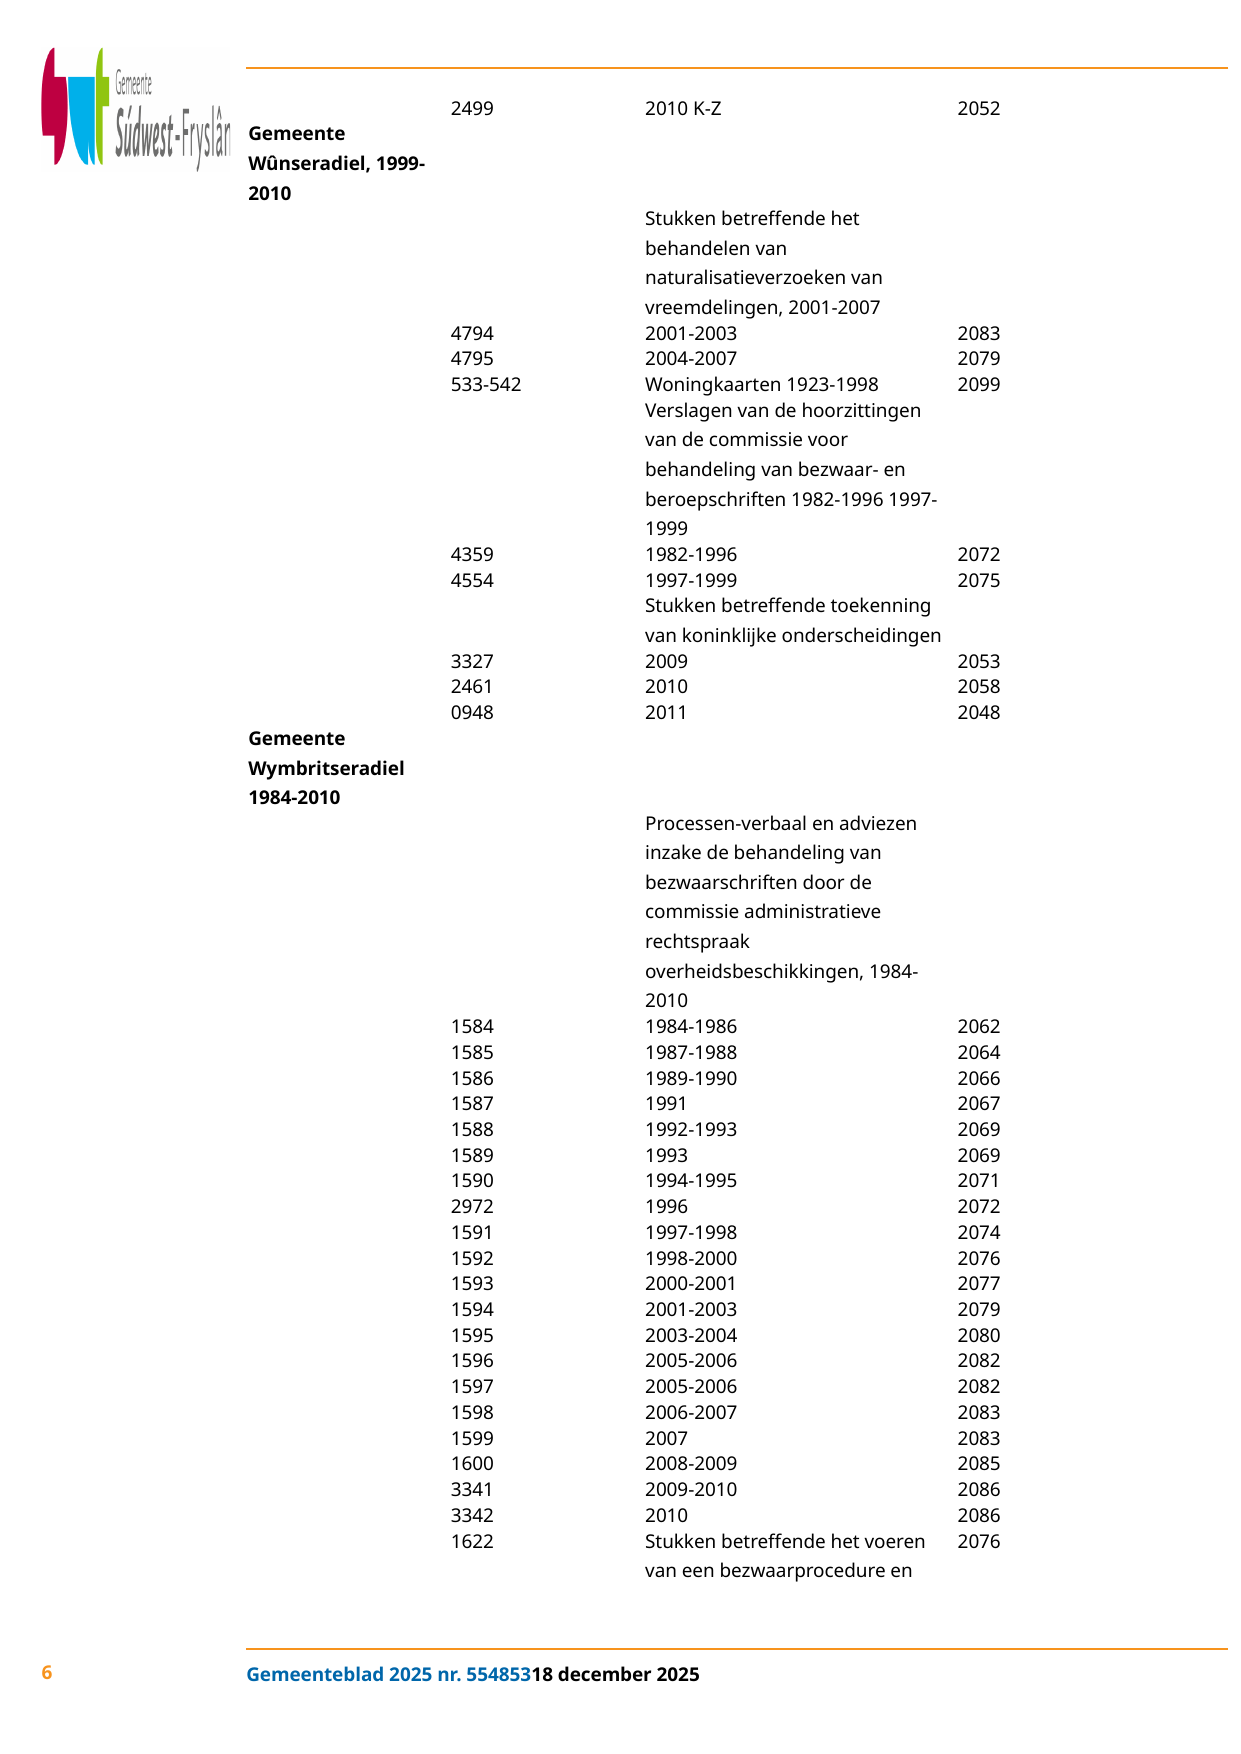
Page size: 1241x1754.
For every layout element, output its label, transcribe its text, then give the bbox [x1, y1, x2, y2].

table_cell 4554 [451, 567, 645, 593]
table_cell 2000-2001 [645, 1271, 957, 1296]
table_cell 2076 [958, 1528, 1152, 1583]
table_cell [248, 593, 451, 648]
table_cell 3342 [451, 1502, 645, 1528]
table_cell 2074 [958, 1219, 1152, 1245]
table_cell 4794 [451, 320, 645, 346]
table_cell [248, 1528, 451, 1583]
table_cell 1987-1988 [645, 1039, 957, 1065]
table_cell 1993 [645, 1142, 957, 1168]
table_cell 1592 [451, 1245, 645, 1271]
table_cell [248, 320, 451, 346]
table_cell 1589 [451, 1142, 645, 1168]
table_cell 2076 [958, 1245, 1152, 1271]
table_cell 2972 [451, 1193, 645, 1219]
table_cell [645, 725, 957, 810]
table_cell 2067 [958, 1090, 1152, 1116]
table_cell 2005-2006 [645, 1348, 957, 1373]
table_cell 1998-2000 [645, 1245, 957, 1271]
table_cell 2008-2009 [645, 1451, 957, 1476]
table_cell 2075 [958, 567, 1152, 593]
table_cell 2010 [645, 1502, 957, 1528]
table_cell [451, 725, 645, 810]
table_cell 1597 [451, 1374, 645, 1399]
table_cell [958, 725, 1152, 810]
table_cell 1996 [645, 1193, 957, 1219]
table_cell [248, 699, 451, 725]
table_cell Woningkaarten 1923-1998 [645, 371, 957, 397]
table_cell 2001-2003 [645, 320, 957, 346]
table_cell [248, 1374, 451, 1399]
table_cell 1598 [451, 1399, 645, 1425]
table_cell [958, 593, 1152, 648]
table_cell [451, 121, 645, 205]
table_cell [248, 1065, 451, 1090]
table_cell 2071 [958, 1168, 1152, 1193]
table_cell 1586 [451, 1065, 645, 1090]
table_cell 2004-2007 [645, 346, 957, 371]
table_cell 2086 [958, 1476, 1152, 1502]
table_cell [958, 121, 1152, 205]
table_cell 2009-2010 [645, 1476, 957, 1502]
table_cell [248, 1451, 451, 1476]
table_cell 1982-1996 [645, 541, 957, 567]
table_cell [248, 1168, 451, 1193]
table_cell [248, 1193, 451, 1219]
table_cell 1587 [451, 1090, 645, 1116]
table_cell 1989-1990 [645, 1065, 957, 1090]
table_cell 1997-1998 [645, 1219, 957, 1245]
table_cell [248, 346, 451, 371]
table_cell [248, 1245, 451, 1271]
table_cell 2010 K-Z [645, 95, 957, 121]
table_cell 3341 [451, 1476, 645, 1502]
table_cell Gemeente Wûnseradiel, 1999-2010 [248, 121, 451, 205]
table_cell [248, 1399, 451, 1425]
table_cell 2048 [958, 699, 1152, 725]
table_cell 2069 [958, 1116, 1152, 1142]
table_cell [451, 397, 645, 541]
table_cell [645, 121, 957, 205]
table_cell Verslagen van de hoorzittingen van de commissie voor behandeling van bezwaar- en beroepschriften 1982-1996 1997-1999 [645, 397, 957, 541]
table_cell 2499 [451, 95, 645, 121]
table_cell 2007 [645, 1425, 957, 1451]
table_cell 2052 [958, 95, 1152, 121]
table_cell 2062 [958, 1013, 1152, 1039]
table_cell 1992-1993 [645, 1116, 957, 1142]
table_cell 1593 [451, 1271, 645, 1296]
table_cell 1595 [451, 1322, 645, 1348]
table_cell [248, 1322, 451, 1348]
table_cell [248, 810, 451, 1013]
table_cell 2083 [958, 320, 1152, 346]
table_cell 1591 [451, 1219, 645, 1245]
table_cell 2082 [958, 1374, 1152, 1399]
table_cell 1994-1995 [645, 1168, 957, 1193]
table_cell [451, 810, 645, 1013]
table_cell 2461 [451, 674, 645, 699]
table_cell 2099 [958, 371, 1152, 397]
table_cell [958, 205, 1152, 320]
table_cell [248, 1502, 451, 1528]
table_cell [248, 1425, 451, 1451]
table_cell Stukken betreffende toekenning van koninklijke onderscheidingen [645, 593, 957, 648]
table_cell [248, 1476, 451, 1502]
table_cell [248, 95, 451, 121]
table_cell 1997-1999 [645, 567, 957, 593]
table_cell [248, 1271, 451, 1296]
table_cell 1588 [451, 1116, 645, 1142]
table_cell 1596 [451, 1348, 645, 1373]
table_cell 1590 [451, 1168, 645, 1193]
table_cell 2064 [958, 1039, 1152, 1065]
table_cell 2077 [958, 1271, 1152, 1296]
table_cell [248, 1142, 451, 1168]
table_cell 2006-2007 [645, 1399, 957, 1425]
table_cell [248, 1296, 451, 1322]
table_cell 2058 [958, 674, 1152, 699]
table_cell 2011 [645, 699, 957, 725]
table_cell [248, 567, 451, 593]
table_cell [248, 1348, 451, 1373]
table_cell 2001-2003 [645, 1296, 957, 1322]
table_cell 2072 [958, 541, 1152, 567]
table_cell 2083 [958, 1399, 1152, 1425]
table_cell 4359 [451, 541, 645, 567]
table_cell 1594 [451, 1296, 645, 1322]
table_cell Stukken betreffende het voeren van een bezwaarprocedure en [645, 1528, 957, 1583]
table_cell 2072 [958, 1193, 1152, 1219]
table_cell 2003-2004 [645, 1322, 957, 1348]
table_cell 2086 [958, 1502, 1152, 1528]
table_cell 2066 [958, 1065, 1152, 1090]
table_cell 1600 [451, 1451, 645, 1476]
table_cell [248, 397, 451, 541]
table_cell 1585 [451, 1039, 645, 1065]
table_cell [958, 397, 1152, 541]
table_cell 2082 [958, 1348, 1152, 1373]
table_cell 3327 [451, 648, 645, 674]
table_cell 2080 [958, 1322, 1152, 1348]
table_cell 2079 [958, 1296, 1152, 1322]
table_cell [451, 593, 645, 648]
table_cell Processen-verbaal en adviezen inzake de behandeling van bezwaarschriften door de commissie administratieve rechtspraak overheidsbeschikkingen, 1984-2010 [645, 810, 957, 1013]
table_cell [248, 1039, 451, 1065]
table_cell 2009 [645, 648, 957, 674]
table_cell Gemeente Wymbritseradiel 1984-2010 [248, 725, 451, 810]
table_cell [248, 371, 451, 397]
table_cell 533-542 [451, 371, 645, 397]
table_cell [248, 1013, 451, 1039]
table_cell 4795 [451, 346, 645, 371]
table_cell 1984-1986 [645, 1013, 957, 1039]
table_cell [248, 205, 451, 320]
table_cell 2005-2006 [645, 1374, 957, 1399]
picture [41, 47, 231, 172]
table_cell 2083 [958, 1425, 1152, 1451]
table_cell [248, 1116, 451, 1142]
table_cell [248, 1219, 451, 1245]
table_cell 2079 [958, 346, 1152, 371]
table_cell 1584 [451, 1013, 645, 1039]
table_cell [958, 810, 1152, 1013]
table_cell [451, 205, 645, 320]
table_cell Stukken betreffende het behandelen van naturalisatieverzoeken van vreemdelingen, 2001-2007 [645, 205, 957, 320]
table_cell 2010 [645, 674, 957, 699]
table_cell [248, 1090, 451, 1116]
table_cell 2085 [958, 1451, 1152, 1476]
table_cell 1622 [451, 1528, 645, 1583]
table_cell 0948 [451, 699, 645, 725]
table_cell [248, 674, 451, 699]
table_cell 1599 [451, 1425, 645, 1451]
table_cell 2069 [958, 1142, 1152, 1168]
table_cell 1991 [645, 1090, 957, 1116]
table_cell [248, 648, 451, 674]
table_cell [248, 541, 451, 567]
table_cell 2053 [958, 648, 1152, 674]
